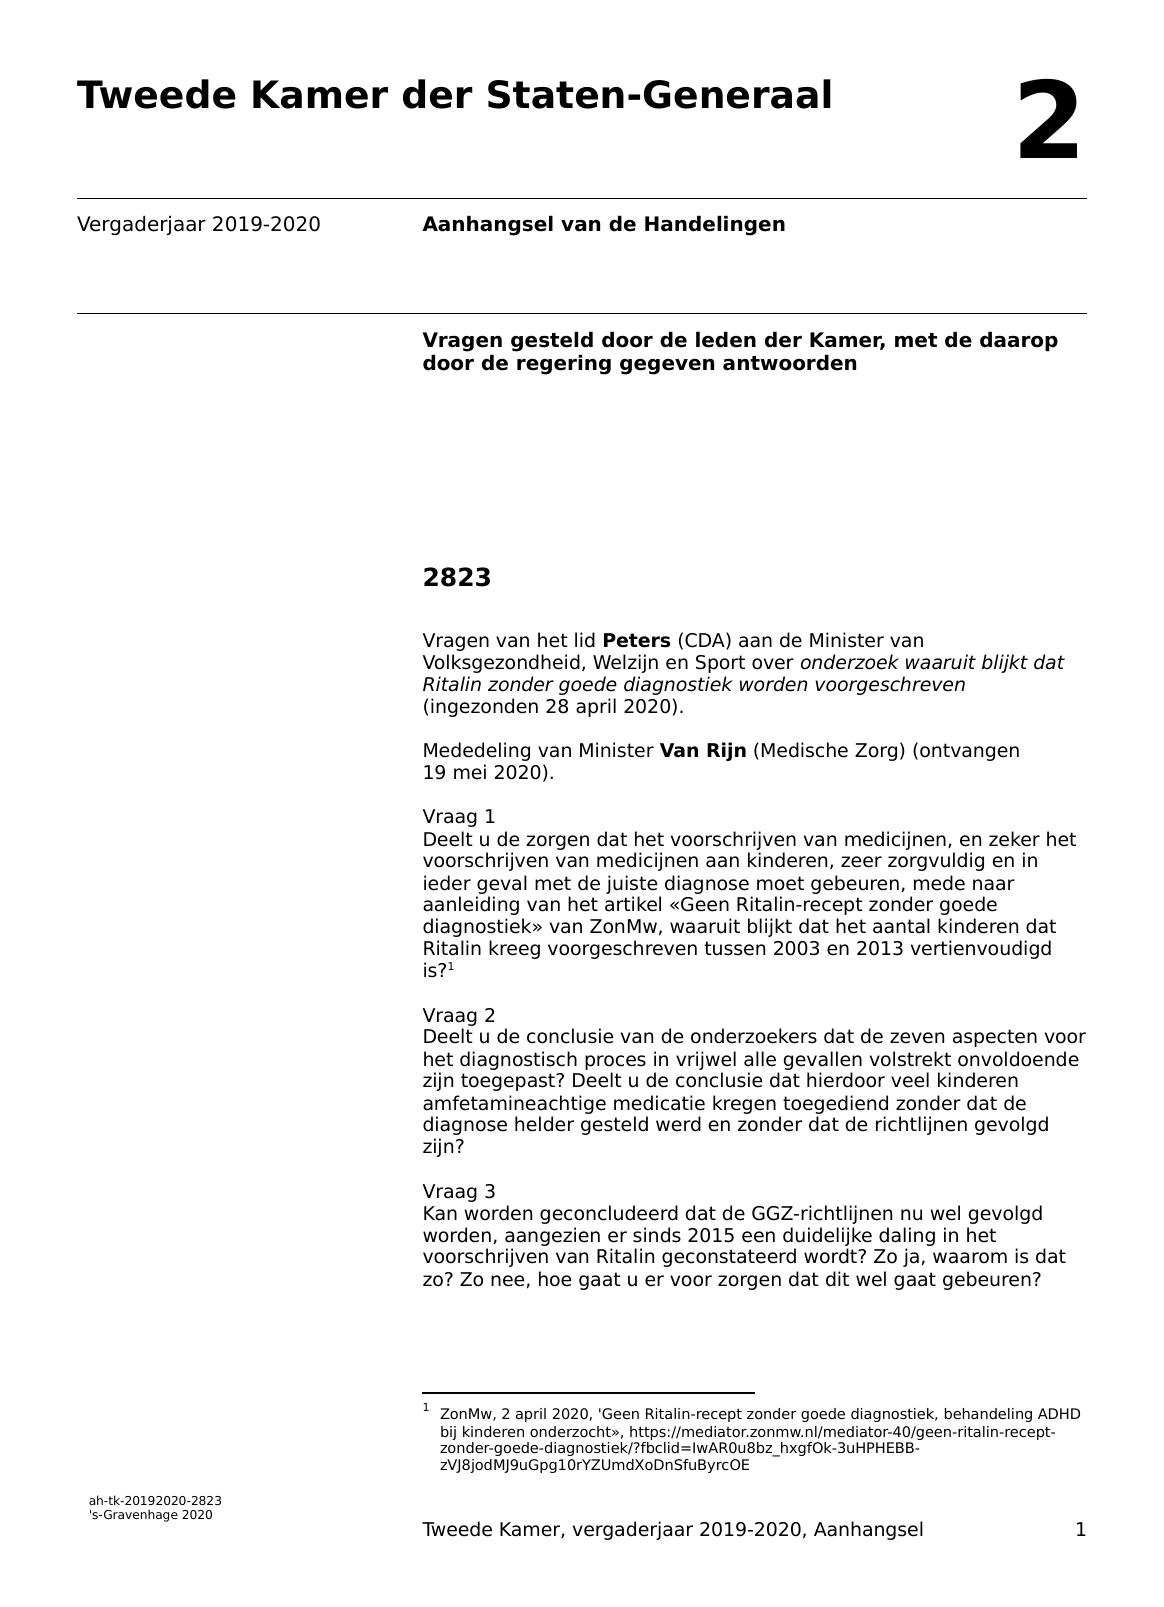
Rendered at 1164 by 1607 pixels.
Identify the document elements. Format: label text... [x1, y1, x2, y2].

text ZonMw, 2 april 2020, 'Geen Ritalin-recept zonder goede diagnostiek, behandeling ADHD bij kinderen onderzocht», https://mediator.zonmw.nl/mediator-40/geen-ritalin-recept-zonder-goede-diagnostiek/?fbclid=IwAR0u8bz_hxgfOk-3uHPHEBB-zVJ8jodMJ9uGpg10rYZUmdXoDnSfuByrcOE [422, 1402, 1087, 1474]
text Deelt u de zorgen dat het voorschrijven van medicijnen, en zeker het voorschrijven van medicijnen aan kinderen, zeer zorgvuldig en in ieder geval met de juiste diagnose moet gebeuren, mede naar aanleiding van het artikel «Geen Ritalin-recept zonder goede diagnostiek» van ZonMw, waaruit blijkt dat het aantal kinderen dat Ritalin kreeg voorgeschreven tussen 2003 en 2013 vertienvoudigd is? [422, 828, 1087, 982]
text Vraag 3 [422, 1181, 1087, 1202]
text ah-tk-20192020-2823 [88, 1494, 323, 1508]
text Deelt u de conclusie van de onderzoekers dat de zeven aspecten voor het diagnostisch proces in vrijwel alle gevallen volstrekt onvoldoende zijn toegepast? Deelt u de conclusie dat hierdoor veel kinderen amfetamineachtige medicatie kregen toegediend zonder dat de diagnose helder gesteld werd en zonder dat de richtlijnen gevolgd zijn? [422, 1026, 1087, 1158]
table_header Tweede Kamer der Staten-Generaal [77, 59, 886, 198]
table_cell Aanhangsel van de Handelingen [422, 199, 1087, 313]
table_cell [77, 314, 422, 375]
text Mededeling van Minister Van Rijn (Medische Zorg) (ontvangen 19 mei 2020). [422, 740, 1087, 784]
text Vraag 1 [422, 806, 1087, 828]
table_header 2 [886, 59, 1087, 198]
text 2823 [422, 563, 1087, 592]
text Kan worden geconcludeerd dat de GGZ-richtlijnen nu wel gevolgd worden, aangezien er sinds 2015 een duidelijke daling in het voorschrijven van Ritalin geconstateerd wordt? Zo ja, waarom is dat zo? Zo nee, hoe gaat u er voor zorgen dat dit wel gaat gebeuren? [422, 1202, 1087, 1290]
table_cell Vergaderjaar 2019-2020 [77, 199, 422, 313]
text 's-Gravenhage 2020 [88, 1508, 323, 1522]
text Vraag 2 [422, 1004, 1087, 1026]
text Vragen van het lid Peters (CDA) aan de Minister van Volksgezondheid, Welzijn en Sport over onderzoek waaruit blijkt dat Ritalin zonder goede diagnostiek worden voorgeschreven (ingezonden 28 april 2020). [422, 630, 1087, 718]
table_cell Vragen gesteld door de leden der Kamer, met de daarop door de regering gegeven antwoorden [422, 314, 1087, 375]
